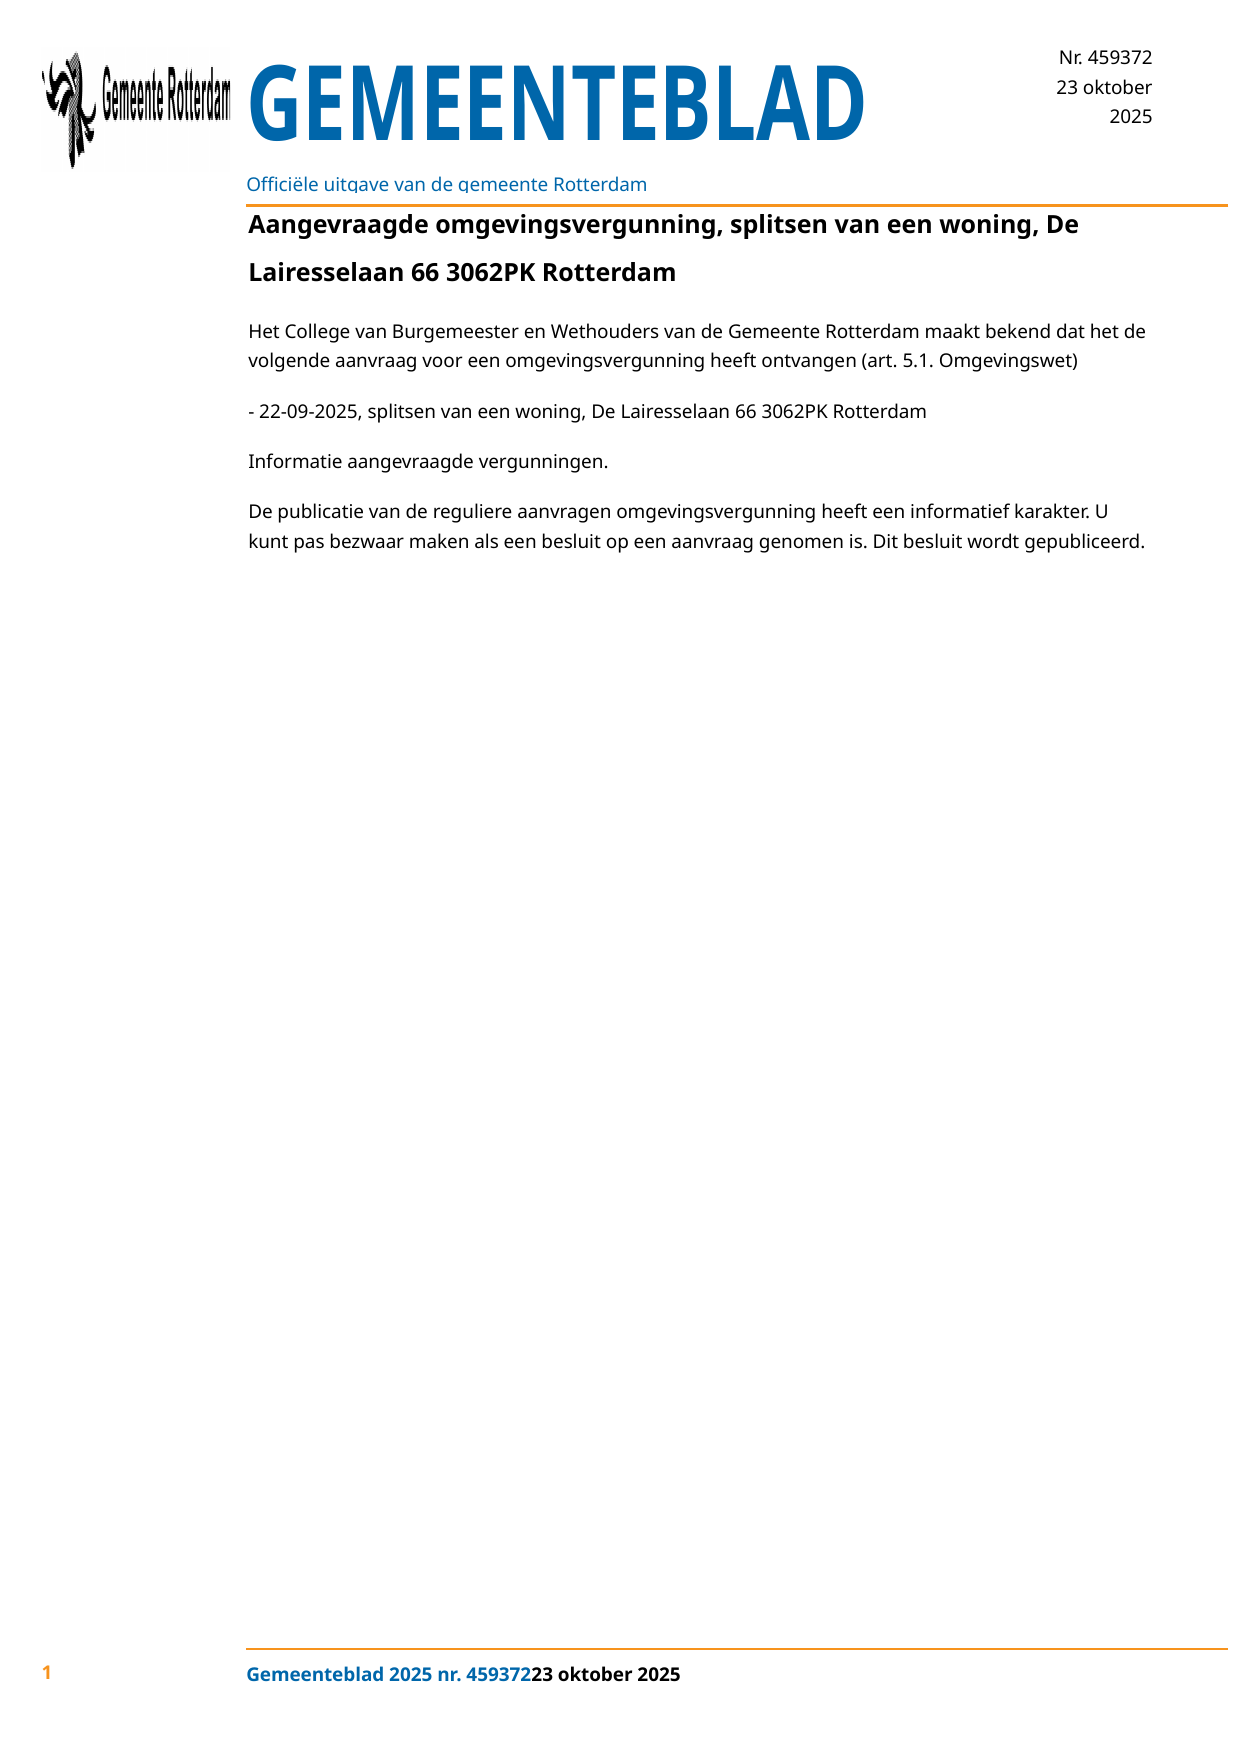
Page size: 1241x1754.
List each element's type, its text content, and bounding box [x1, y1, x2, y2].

text - 22-09-2025, splitsen van een woning, De Lairesselaan 66 3062PK Rotterdam [248, 398, 1152, 424]
text Het College van Burgemeester en Wethouders van de Gemeente Rotterdam maakt bekend dat het de volgende aanvraag voor een omgevingsvergunning heeft ontvangen (art. 5.1. Omgevingswet) [248, 318, 1152, 373]
text De publicatie van de reguliere aanvragen omgevingsvergunning heeft een informatief karakter. U kunt pas bezwaar maken als een besluit op een aanvraag genomen is. Dit besluit wordt gepubliceerd. [248, 499, 1152, 554]
picture [41, 47, 231, 172]
text Aangevraagde omgevingsvergunning, splitsen van een woning, De Lairesselaan 66 3062PK Rotterdam [248, 207, 1152, 288]
text Informatie aangevraagde vergunningen. [248, 448, 1152, 474]
